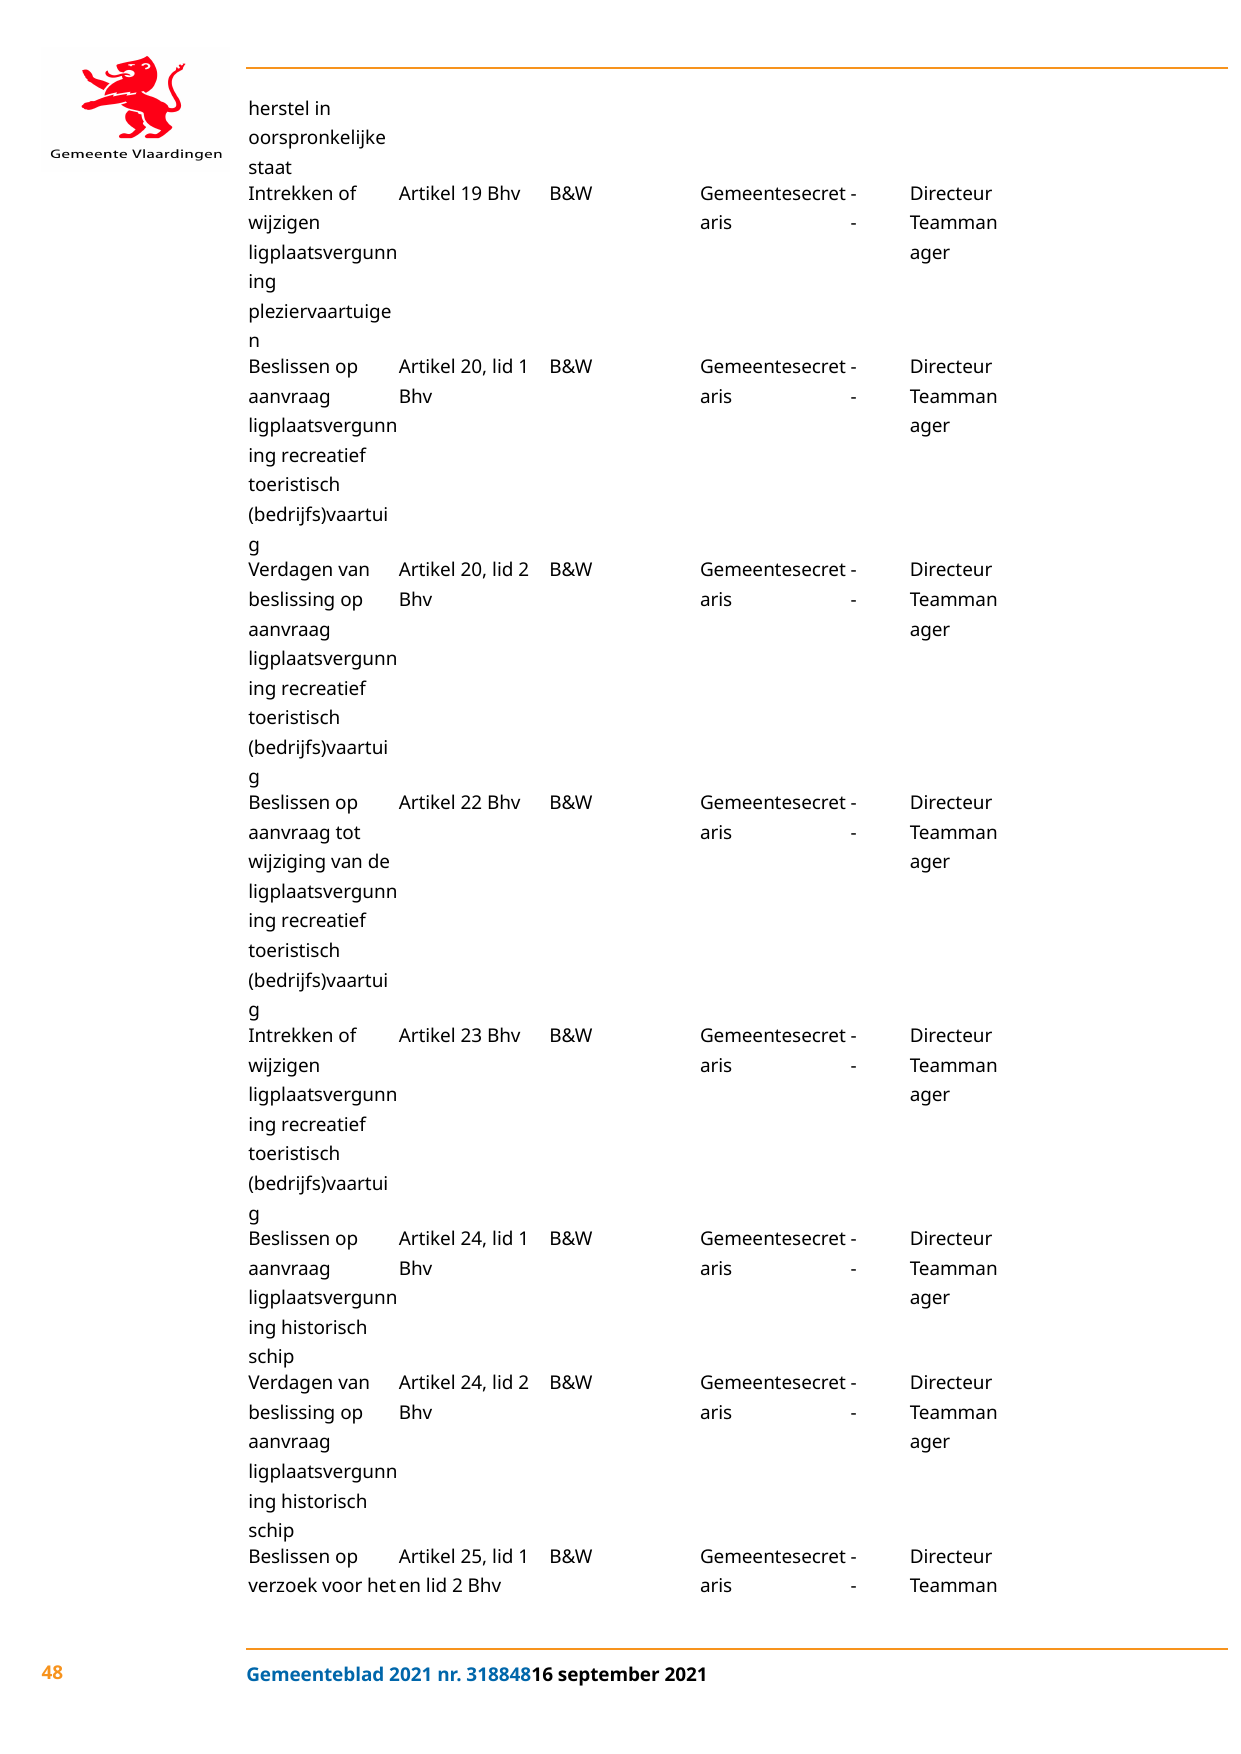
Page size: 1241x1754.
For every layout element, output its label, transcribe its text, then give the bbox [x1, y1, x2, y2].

table_cell Verdagen van beslissing op aanvraag ligplaatsvergunning recreatief toeristisch (bedrijfs)vaartuig [248, 557, 398, 789]
table_cell herstel in oorspronkelijke staat [248, 95, 398, 180]
table_cell Intrekken of wijzigen ligplaatsvergunning recreatief toeristisch (bedrijfs)vaartuig [248, 1022, 398, 1225]
table_cell Directeur Teamman [850, 1543, 1001, 1598]
table_cell B&W [549, 1022, 700, 1225]
table_cell Directeur Teammanager [850, 1225, 1001, 1369]
table_cell Gemeentesecretaris [700, 1225, 850, 1369]
table_cell Gemeentesecretaris [700, 1370, 850, 1543]
table_cell Artikel 25, lid 1 en lid 2 Bhv [399, 1543, 549, 1598]
table_cell [1001, 1225, 1152, 1369]
table_cell Directeur Teammanager [850, 789, 1001, 1022]
table_cell Directeur Teammanager [850, 557, 1001, 789]
table_cell Gemeentesecretaris [700, 789, 850, 1022]
table_cell Artikel 20, lid 1 Bhv [399, 353, 549, 557]
table_cell Verdagen van beslissing op aanvraag ligplaatsvergunning historisch schip [248, 1370, 398, 1543]
picture [41, 47, 231, 172]
table_cell [1001, 1543, 1152, 1598]
table_cell B&W [549, 557, 700, 789]
table_cell [1001, 1022, 1152, 1225]
table_cell Artikel 19 Bhv [399, 180, 549, 353]
table_cell Gemeentesecretaris [700, 1543, 850, 1598]
table_cell B&W [549, 180, 700, 353]
table_cell Beslissen op aanvraag tot wijziging van de ligplaatsvergunning recreatief toeristisch (bedrijfs)vaartuig [248, 789, 398, 1022]
table_cell Directeur Teammanager [850, 1370, 1001, 1543]
table_cell Gemeentesecretaris [700, 557, 850, 789]
table_cell B&W [549, 1543, 700, 1598]
table_cell Artikel 24, lid 2 Bhv [399, 1370, 549, 1543]
table_cell Beslissen op aanvraag ligplaatsvergunning historisch schip [248, 1225, 398, 1369]
table_cell B&W [549, 789, 700, 1022]
table_cell [850, 95, 1001, 180]
table_cell Artikel 24, lid 1 Bhv [399, 1225, 549, 1369]
table_cell Intrekken of wijzigen ligplaatsvergunning pleziervaartuigen [248, 180, 398, 353]
table_cell Gemeentesecretaris [700, 353, 850, 557]
table_cell Beslissen op verzoek voor het [248, 1543, 398, 1598]
table_cell [1001, 353, 1152, 557]
table_cell [549, 95, 700, 180]
table_cell Beslissen op aanvraag ligplaatsvergunning recreatief toeristisch (bedrijfs)vaartuig [248, 353, 398, 557]
table_cell [1001, 180, 1152, 353]
table_cell B&W [549, 1370, 700, 1543]
table_cell [399, 95, 549, 180]
table_cell [1001, 557, 1152, 789]
table_cell Gemeentesecretaris [700, 180, 850, 353]
table_cell [1001, 95, 1152, 180]
table_cell B&W [549, 1225, 700, 1369]
table_cell Artikel 23 Bhv [399, 1022, 549, 1225]
table_cell B&W [549, 353, 700, 557]
table_cell Artikel 22 Bhv [399, 789, 549, 1022]
table_cell [700, 95, 850, 180]
table_cell Directeur Teammanager [850, 180, 1001, 353]
table_cell Gemeentesecretaris [700, 1022, 850, 1225]
table_cell Directeur Teammanager [850, 1022, 1001, 1225]
table_cell Directeur Teammanager [850, 353, 1001, 557]
table_cell [1001, 789, 1152, 1022]
table_cell Artikel 20, lid 2 Bhv [399, 557, 549, 789]
table_cell [1001, 1370, 1152, 1543]
